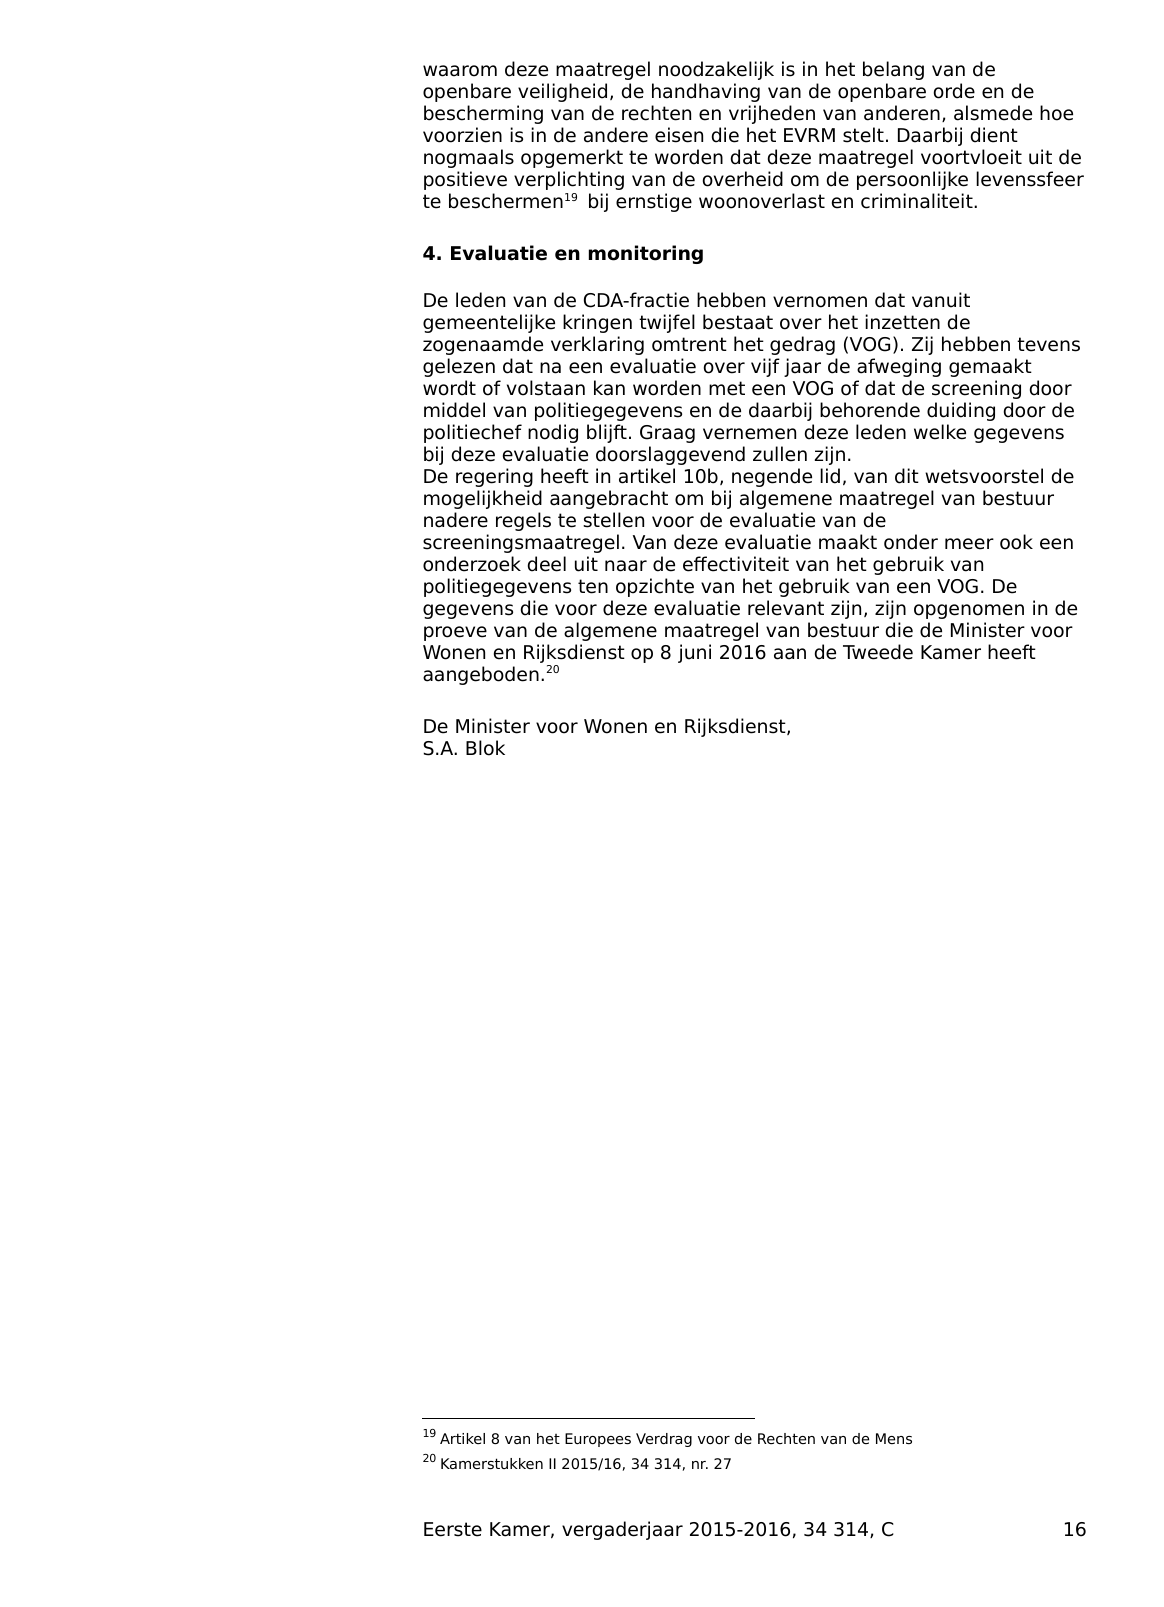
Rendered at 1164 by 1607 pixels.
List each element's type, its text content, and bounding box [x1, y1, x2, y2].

text waarom deze maatregel noodzakelijk is in het belang van de openbare veiligheid, de handhaving van de openbare orde en de bescherming van de rechten en vrijheden van anderen, alsmede hoe voorzien is in de andere eisen die het EVRM stelt. Daarbij dient nogmaals opgemerkt te worden dat deze maatregel voortvloeit uit de positieve verplichting van de overheid om de persoonlijke levenssfeer te beschermen bij ernstige woonoverlast en criminaliteit. [422, 59, 1087, 213]
text De regering heeft in artikel 10b, negende lid, van dit wetsvoorstel de mogelijkheid aangebracht om bij algemene maatregel van bestuur nadere regels te stellen voor de evaluatie van de screeningsmaatregel. Van deze evaluatie maakt onder meer ook een onderzoek deel uit naar de effectiviteit van het gebruik van politiegegevens ten opzichte van het gebruik van een VOG. De gegevens die voor deze evaluatie relevant zijn, zijn opgenomen in de proeve van de algemene maatregel van bestuur die de Minister voor Wonen en Rijksdienst op 8 juni 2016 aan de Tweede Kamer heeft aangeboden. [422, 466, 1087, 686]
text De Minister voor Wonen en Rijksdienst, S.A. Blok [422, 716, 1087, 759]
text Artikel 8 van het Europees Verdrag voor de Rechten van de Mens [422, 1427, 1087, 1449]
subtitle 4. Evaluatie en monitoring [422, 243, 1087, 265]
text Kamerstukken II 2015/16, 34 314, nr. 27 [422, 1452, 1087, 1474]
text De leden van de CDA-fractie hebben vernomen dat vanuit gemeentelijke kringen twijfel bestaat over het inzetten de zogenaamde verklaring omtrent het gedrag (VOG). Zij hebben tevens gelezen dat na een evaluatie over vijf jaar de afweging gemaakt wordt of volstaan kan worden met een VOG of dat de screening door middel van politiegegevens en de daarbij behorende duiding door de politiechef nodig blijft. Graag vernemen deze leden welke gegevens bij deze evaluatie doorslaggevend zullen zijn. [422, 290, 1087, 466]
